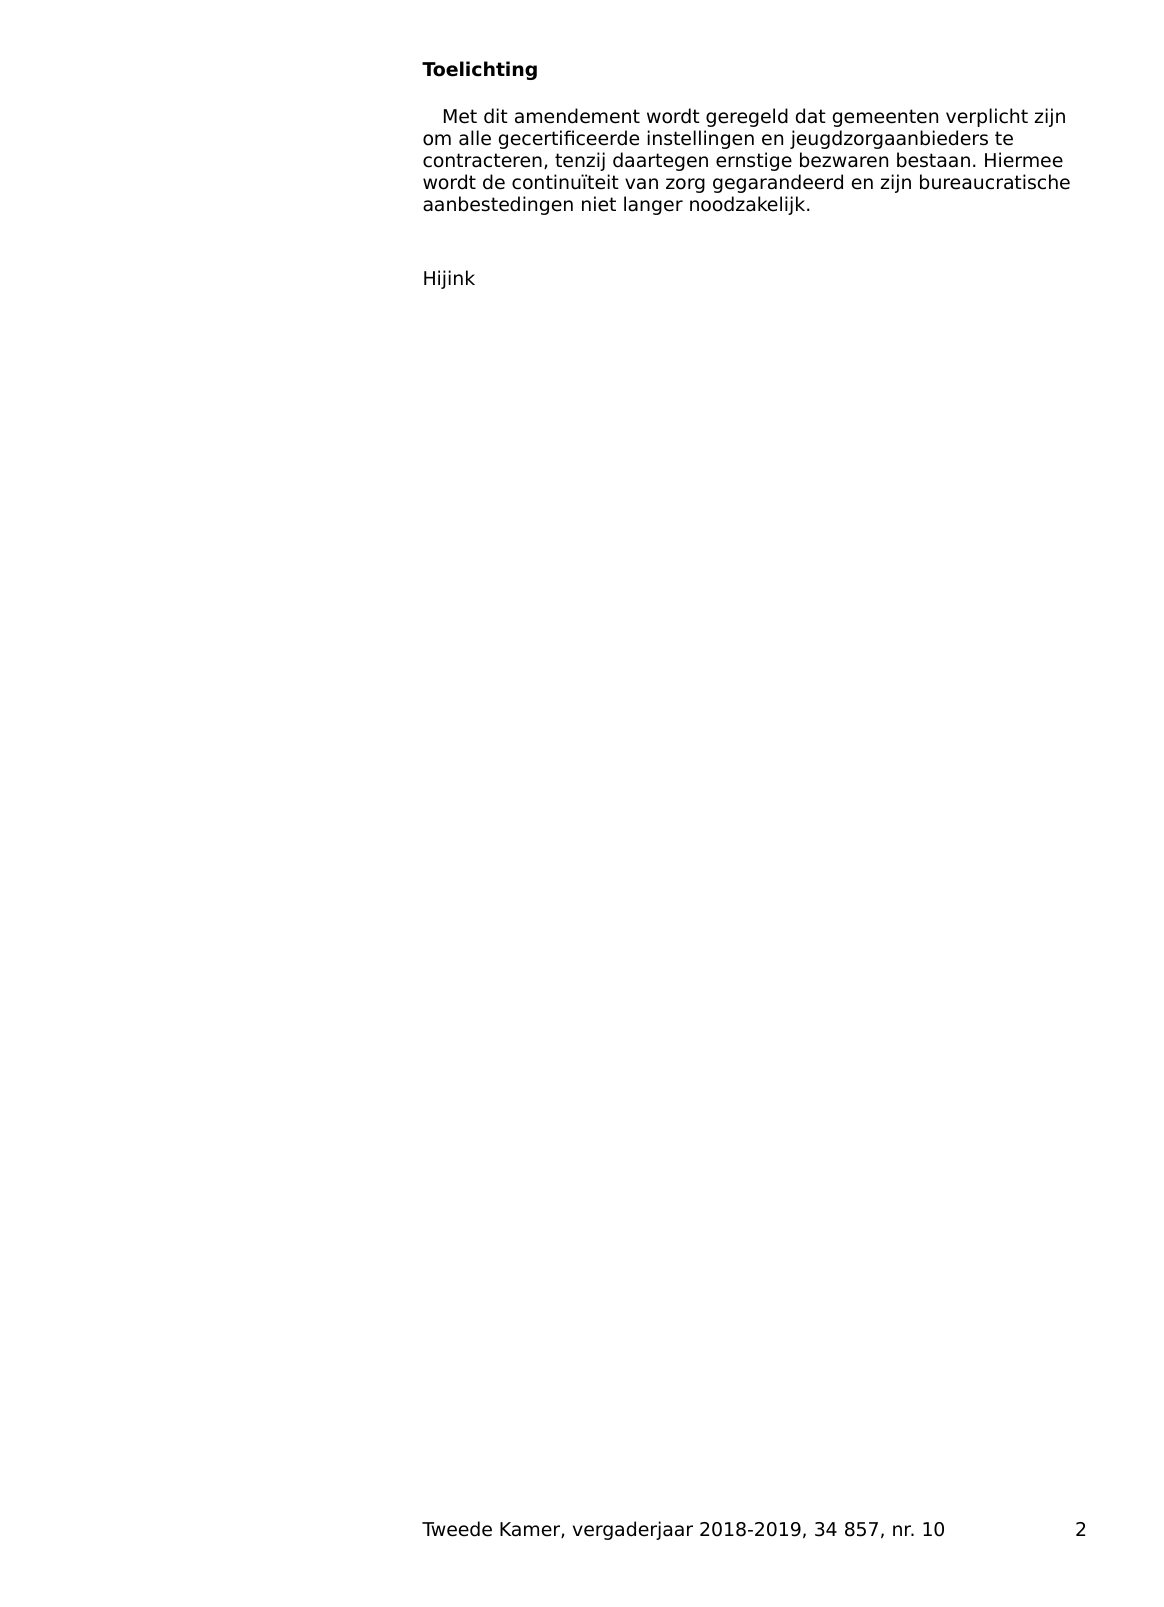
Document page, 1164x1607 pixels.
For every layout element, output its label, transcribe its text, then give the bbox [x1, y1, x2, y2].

text Hijink [422, 246, 1087, 290]
subtitle Toelichting [422, 59, 1087, 81]
text Met dit amendement wordt geregeld dat gemeenten verplicht zijn om alle gecertificeerde instellingen en jeugdzorgaanbieders te contracteren, tenzij daartegen ernstige bezwaren bestaan. Hiermee wordt de continuïteit van zorg gegarandeerd en zijn bureaucratische aanbestedingen niet langer noodzakelijk. [422, 106, 1087, 216]
